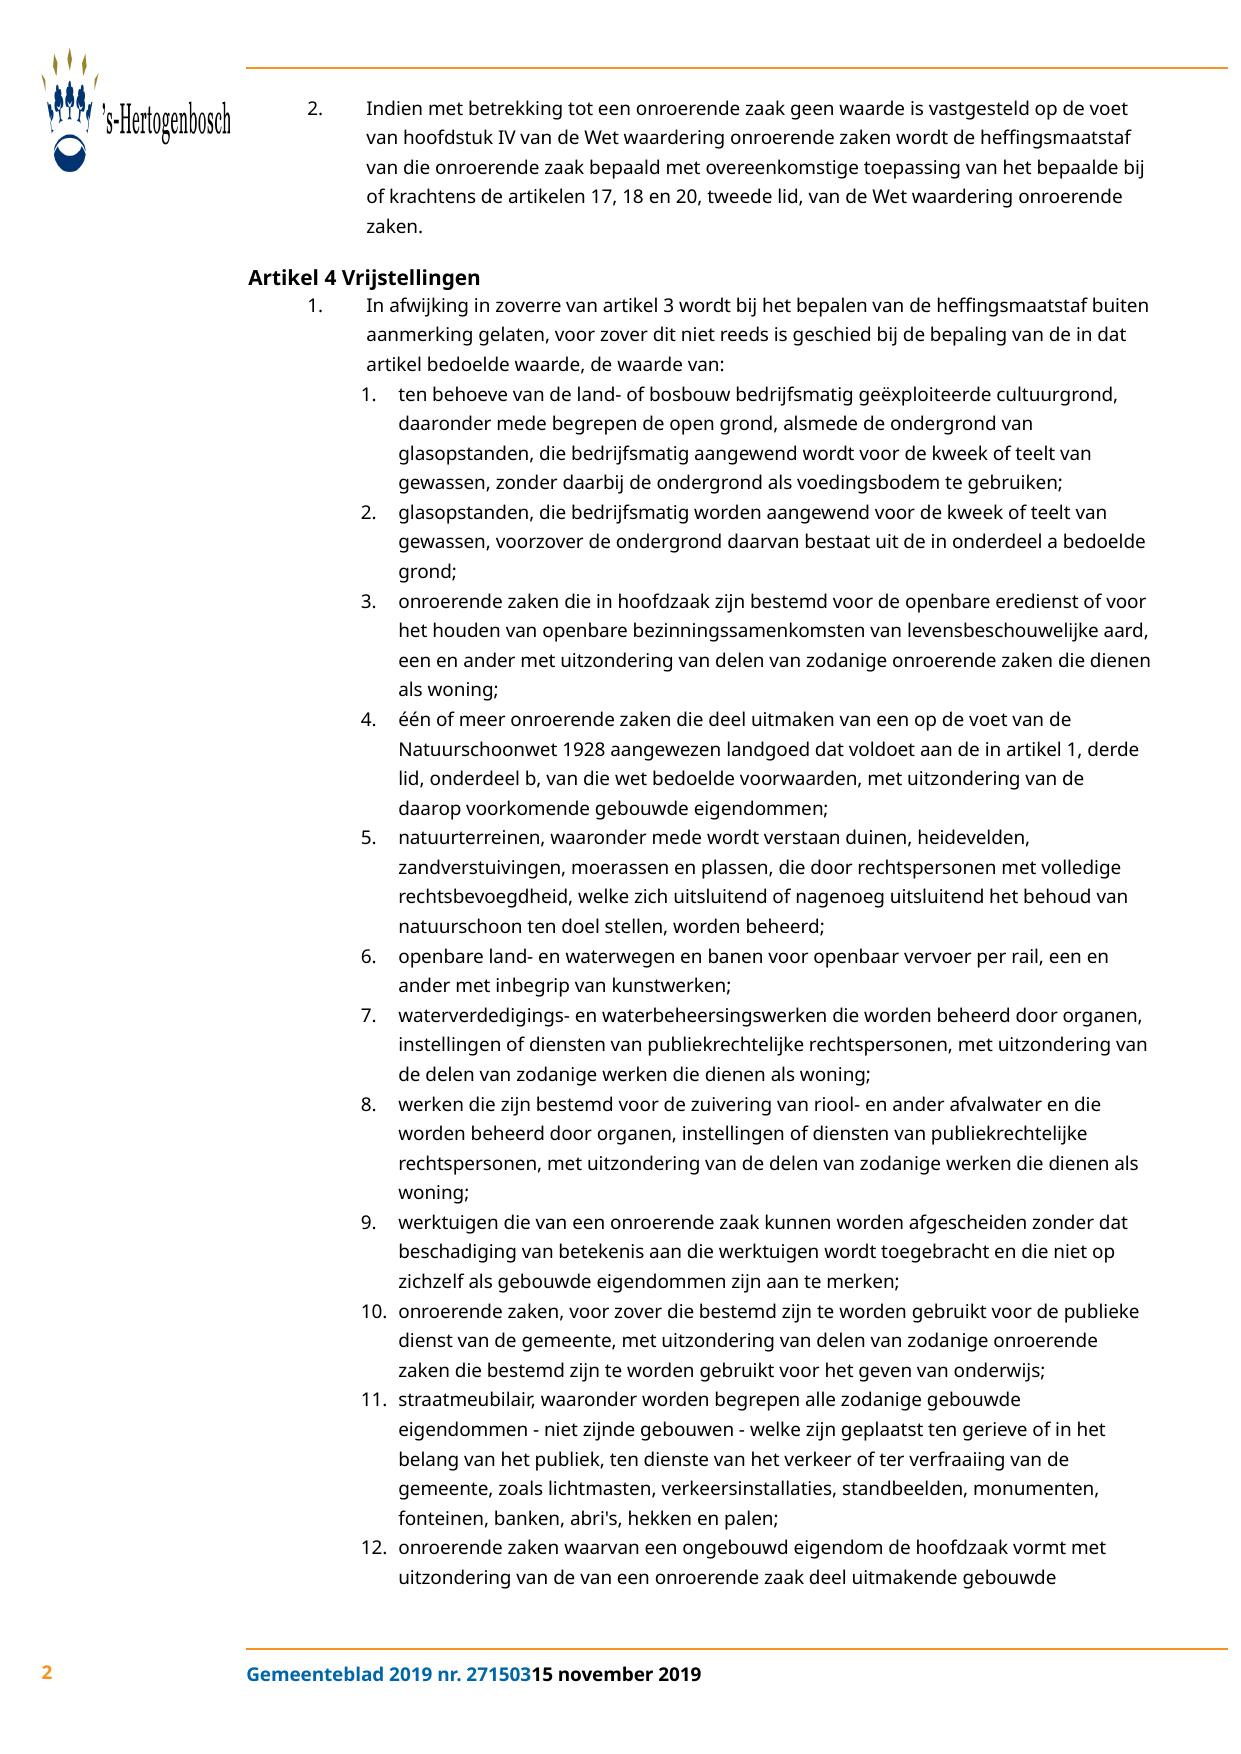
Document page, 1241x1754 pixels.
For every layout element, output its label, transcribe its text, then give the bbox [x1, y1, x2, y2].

list werken die zijn bestemd voor de zuivering van riool- en ander afvalwater en die worden beheerd door organen, instellingen of diensten van publiekrechtelijke rechtspersonen, met uitzondering van de delen van zodanige werken die dienen als woning; [361, 1091, 1152, 1205]
list onroerende zaken waarvan een ongebouwd eigendom de hoofdzaak vormt met uitzondering van de van een onroerende zaak deel uitmakende gebouwde [361, 1534, 1152, 1590]
picture [41, 47, 231, 172]
list glasopstanden, die bedrijfsmatig worden aangewend voor de kweek of teelt van gewassen, voorzover de ondergrond daarvan bestaat uit de in onderdeel a bedoelde grond; [361, 499, 1152, 584]
list natuurterreinen, waaronder mede wordt verstaan duinen, heidevelden, zandverstuivingen, moerassen en plassen, die door rechtspersonen met volledige rechtsbevoegdheid, welke zich uitsluitend of nagenoeg uitsluitend het behoud van natuurschoon ten doel stellen, worden beheerd; [361, 824, 1152, 939]
text Artikel 4 Vrijstellingen [248, 263, 1152, 292]
list openbare land- en waterwegen en banen voor openbaar vervoer per rail, een en ander met inbegrip van kunstwerken; [361, 943, 1152, 998]
list één of meer onroerende zaken die deel uitmaken van een op de voet van de Natuurschoonwet 1928 aangewezen landgoed dat voldoet aan de in artikel 1, derde lid, onderdeel b, van die wet bedoelde voorwaarden, met uitzondering van de daarop voorkomende gebouwde eigendommen; [361, 706, 1152, 821]
list waterverdedigings- en waterbeheersingswerken die worden beheerd door organen, instellingen of diensten van publiekrechtelijke rechtspersonen, met uitzondering van de delen van zodanige werken die dienen als woning; [361, 1002, 1152, 1087]
list straatmeubilair, waaronder worden begrepen alle zodanige gebouwde eigendommen - niet zijnde gebouwen - welke zijn geplaatst ten gerieve of in het belang van het publiek, ten dienste van het verkeer of ter verfraaiing van de gemeente, zoals lichtmasten, verkeersinstallaties, standbeelden, monumenten, fonteinen, banken, abri's, hekken en palen; [361, 1387, 1152, 1531]
list Indien met betrekking tot een onroerende zaak geen waarde is vastgesteld op de voet van hoofdstuk IV van de Wet waardering onroerende zaken wordt de heffingsmaatstaf van die onroerende zaak bepaald met overeenkomstige toepassing van het bepaalde bij of krachtens de artikelen 17, 18 en 20, tweede lid, van de Wet waardering onroerende zaken. [307, 95, 1152, 239]
list werktuigen die van een onroerende zaak kunnen worden afgescheiden zonder dat beschadiging van betekenis aan die werktuigen wordt toegebracht en die niet op zichzelf als gebouwde eigendommen zijn aan te merken; [361, 1209, 1152, 1294]
list ten behoeve van de land- of bosbouw bedrijfsmatig geëxploiteerde cultuurgrond, daaronder mede begrepen de open grond, alsmede de ondergrond van glasopstanden, die bedrijfsmatig aangewend wordt voor de kweek of teelt van gewassen, zonder daarbij de ondergrond als voedingsbodem te gebruiken; [361, 381, 1152, 495]
list onroerende zaken die in hoofdzaak zijn bestemd voor de openbare eredienst of voor het houden van openbare bezinningssamenkomsten van levensbeschouwelijke aard, een en ander met uitzondering van delen van zodanige onroerende zaken die dienen als woning; [361, 588, 1152, 702]
list In afwijking in zoverre van artikel 3 wordt bij het bepalen van de heffingsmaatstaf buiten aanmerking gelaten, voor zover dit niet reeds is geschied bij de bepaling van de in dat artikel bedoelde waarde, de waarde van: [307, 292, 1152, 377]
list onroerende zaken, voor zover die bestemd zijn te worden gebruikt voor de publieke dienst van de gemeente, met uitzondering van delen van zodanige onroerende zaken die bestemd zijn te worden gebruikt voor het geven van onderwijs; [361, 1298, 1152, 1383]
